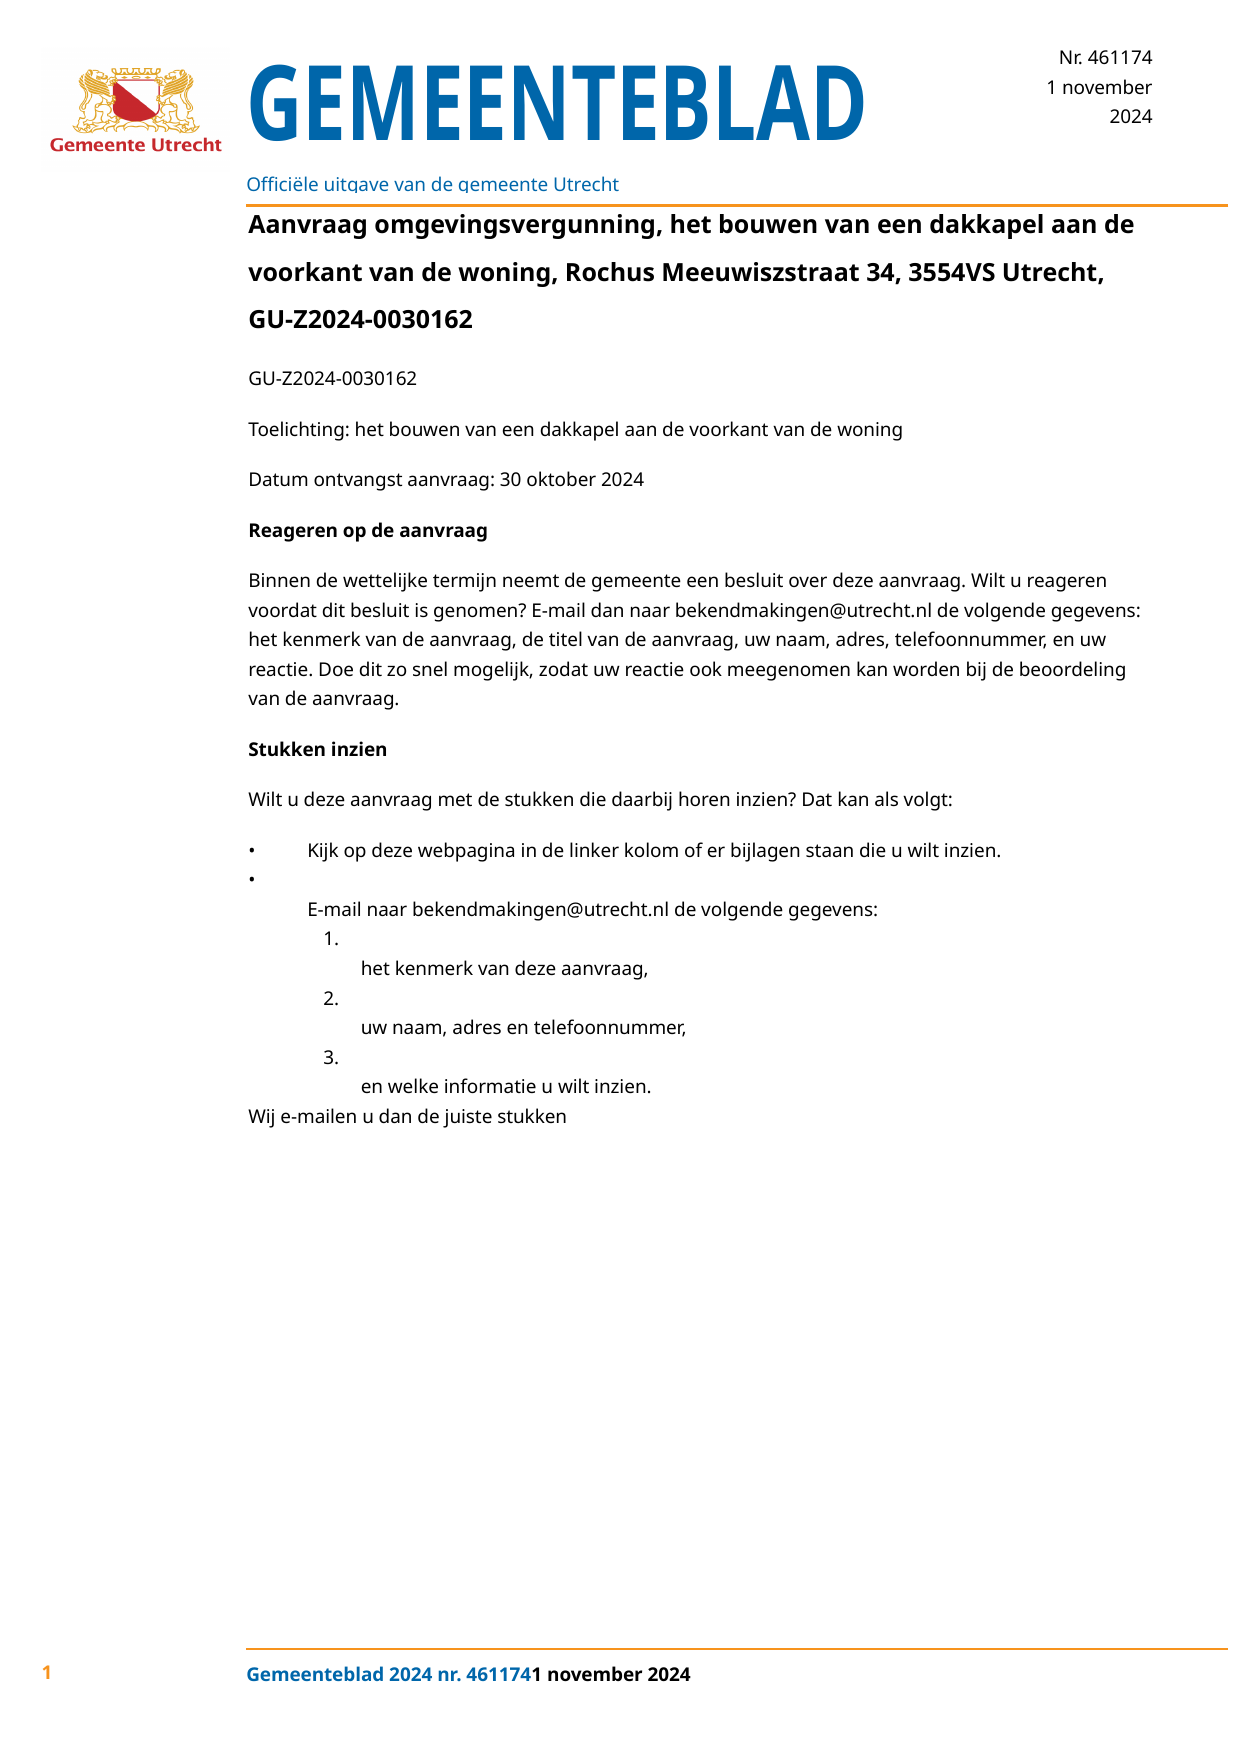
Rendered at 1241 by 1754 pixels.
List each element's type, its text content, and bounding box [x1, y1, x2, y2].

text Stukken inzien [248, 736, 1152, 762]
text GU-Z2024-0030162 [248, 366, 1152, 391]
list en welke informatie u wilt inzien. [323, 1073, 1152, 1099]
picture [41, 47, 231, 172]
text Toelichting: het bouwen van een dakkapel aan de voorkant van de woning [248, 416, 1152, 442]
list het kenmerk van deze aanvraag, [323, 955, 1152, 981]
list uw naam, adres en telefoonnummer, [323, 1014, 1152, 1040]
text Binnen de wettelijke termijn neemt de gemeente een besluit over deze aanvraag. Wilt u reageren voordat dit besluit is genomen? E-mail dan naar bekendmakingen@utrecht.nl de volgende gegevens: het kenmerk van de aanvraag, de titel van de aanvraag, uw naam, adres, telefoonnummer, en uw reactie. Doe dit zo snel mogelijk, zodat uw reactie ook meegenomen kan worden bij de beoordeling van de aanvraag. [248, 567, 1152, 711]
text Aanvraag omgevingsvergunning, het bouwen van een dakkapel aan de voorkant van de woning, Rochus Meeuwiszstraat 34, 3554VS Utrecht, GU-Z2024-0030162 [248, 207, 1152, 336]
list Kijk op deze webpagina in de linker kolom of er bijlagen staan die u wilt inzien. [248, 837, 1152, 862]
text Wilt u deze aanvraag met de stukken die daarbij horen inzien? Dat kan als volgt: [248, 786, 1152, 812]
text Datum ontvangst aanvraag: 30 oktober 2024 [248, 466, 1152, 492]
text Reageren op de aanvraag [248, 517, 1152, 542]
list E-mail naar bekendmakingen@utrecht.nl de volgende gegevens: [248, 896, 1152, 922]
text Wij e-mailen u dan de juiste stukken [248, 1103, 1152, 1129]
